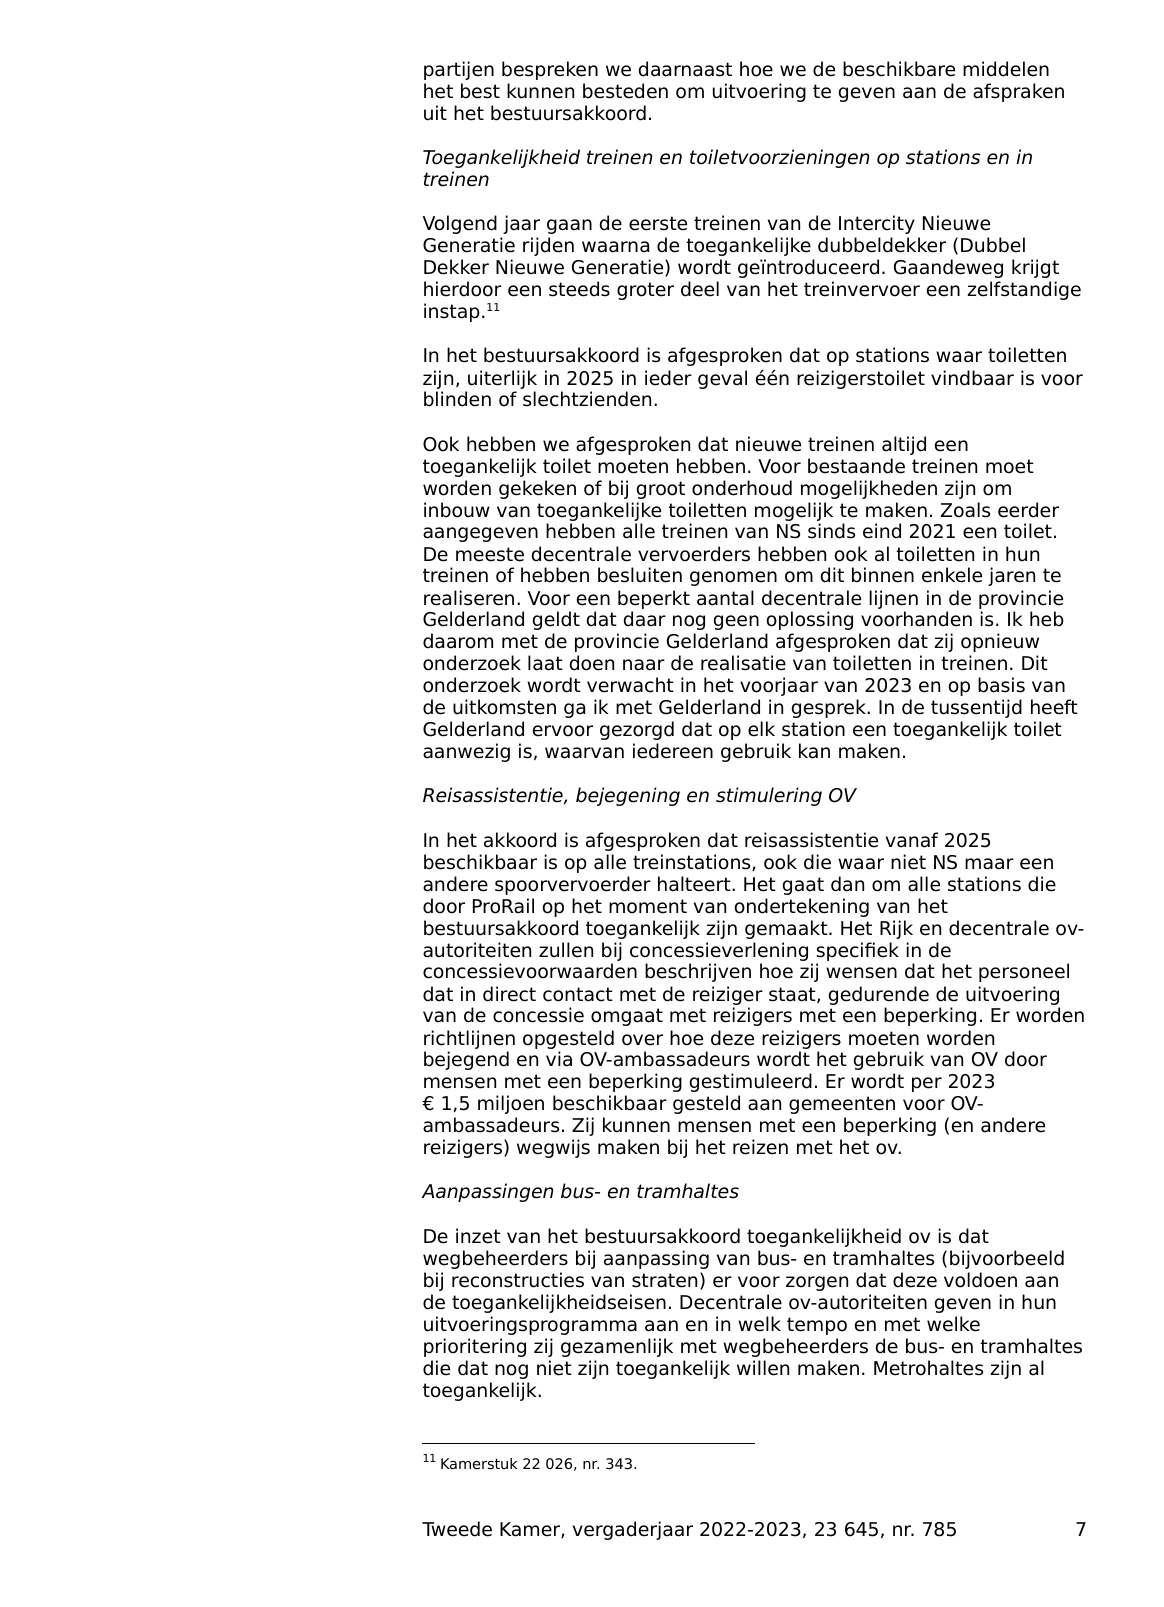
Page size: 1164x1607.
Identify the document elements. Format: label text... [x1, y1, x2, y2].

text Ook hebben we afgesproken dat nieuwe treinen altijd een toegankelijk toilet moeten hebben. Voor bestaande treinen moet worden gekeken of bij groot onderhoud mogelijkheden zijn om inbouw van toegankelijke toiletten mogelijk te maken. Zoals eerder aangegeven hebben alle treinen van NS sinds eind 2021 een toilet. De meeste decentrale vervoerders hebben ook al toiletten in hun treinen of hebben besluiten genomen om dit binnen enkele jaren te realiseren. Voor een beperkt aantal decentrale lijnen in de provincie Gelderland geldt dat daar nog geen oplossing voorhanden is. Ik heb daarom met de provincie Gelderland afgesproken dat zij opnieuw onderzoek laat doen naar de realisatie van toiletten in treinen. Dit onderzoek wordt verwacht in het voorjaar van 2023 en op basis van de uitkomsten ga ik met Gelderland in gesprek. In de tussentijd heeft Gelderland ervoor gezorgd dat op elk station een toegankelijk toilet aanwezig is, waarvan iedereen gebruik kan maken. [422, 433, 1087, 763]
text In het akkoord is afgesproken dat reisassistentie vanaf 2025 beschikbaar is op alle treinstations, ook die waar niet NS maar een andere spoorvervoerder halteert. Het gaat dan om alle stations die door ProRail op het moment van ondertekening van het bestuursakkoord toegankelijk zijn gemaakt. Het Rijk en decentrale ov-autoriteiten zullen bij concessieverlening specifiek in de concessievoorwaarden beschrijven hoe zij wensen dat het personeel dat in direct contact met de reiziger staat, gedurende de uitvoering van de concessie omgaat met reizigers met een beperking. Er worden richtlijnen opgesteld over hoe deze reizigers moeten worden bejegend en via OV-ambassadeurs wordt het gebruik van OV door mensen met een beperking gestimuleerd. Er wordt per 2023 € 1,5 miljoen beschikbaar gesteld aan gemeenten voor OV-ambassadeurs. Zij kunnen mensen met een beperking (en andere reizigers) wegwijs maken bij het reizen met het ov. [422, 829, 1087, 1159]
subtitle Reisassistentie, bejegening en stimulering OV [422, 785, 1087, 807]
subtitle Aanpassingen bus- en tramhaltes [422, 1181, 1087, 1203]
text Kamerstuk 22 026, nr. 343. [422, 1452, 1087, 1474]
text In het bestuursakkoord is afgesproken dat op stations waar toiletten zijn, uiterlijk in 2025 in ieder geval één reizigerstoilet vindbaar is voor blinden of slechtzienden. [422, 345, 1087, 411]
text Volgend jaar gaan de eerste treinen van de Intercity Nieuwe Generatie rijden waarna de toegankelijke dubbeldekker (Dubbel Dekker Nieuwe Generatie) wordt geïntroduceerd. Gaandeweg krijgt hierdoor een steeds groter deel van het treinvervoer een zelfstandige instap. [422, 213, 1087, 323]
text De inzet van het bestuursakkoord toegankelijkheid ov is dat wegbeheerders bij aanpassing van bus- en tramhaltes (bijvoorbeeld bij reconstructies van straten) er voor zorgen dat deze voldoen aan de toegankelijkheidseisen. Decentrale ov-autoriteiten geven in hun uitvoeringsprogramma aan en in welk tempo en met welke prioritering zij gezamenlijk met wegbeheerders de bus- en tramhaltes die dat nog niet zijn toegankelijk willen maken. Metrohaltes zijn al toegankelijk. [422, 1226, 1087, 1401]
subtitle Toegankelijkheid treinen en toiletvoorzieningen op stations en in treinen [422, 147, 1087, 191]
text partijen bespreken we daarnaast hoe we de beschikbare middelen het best kunnen besteden om uitvoering te geven aan de afspraken uit het bestuursakkoord. [422, 59, 1087, 125]
